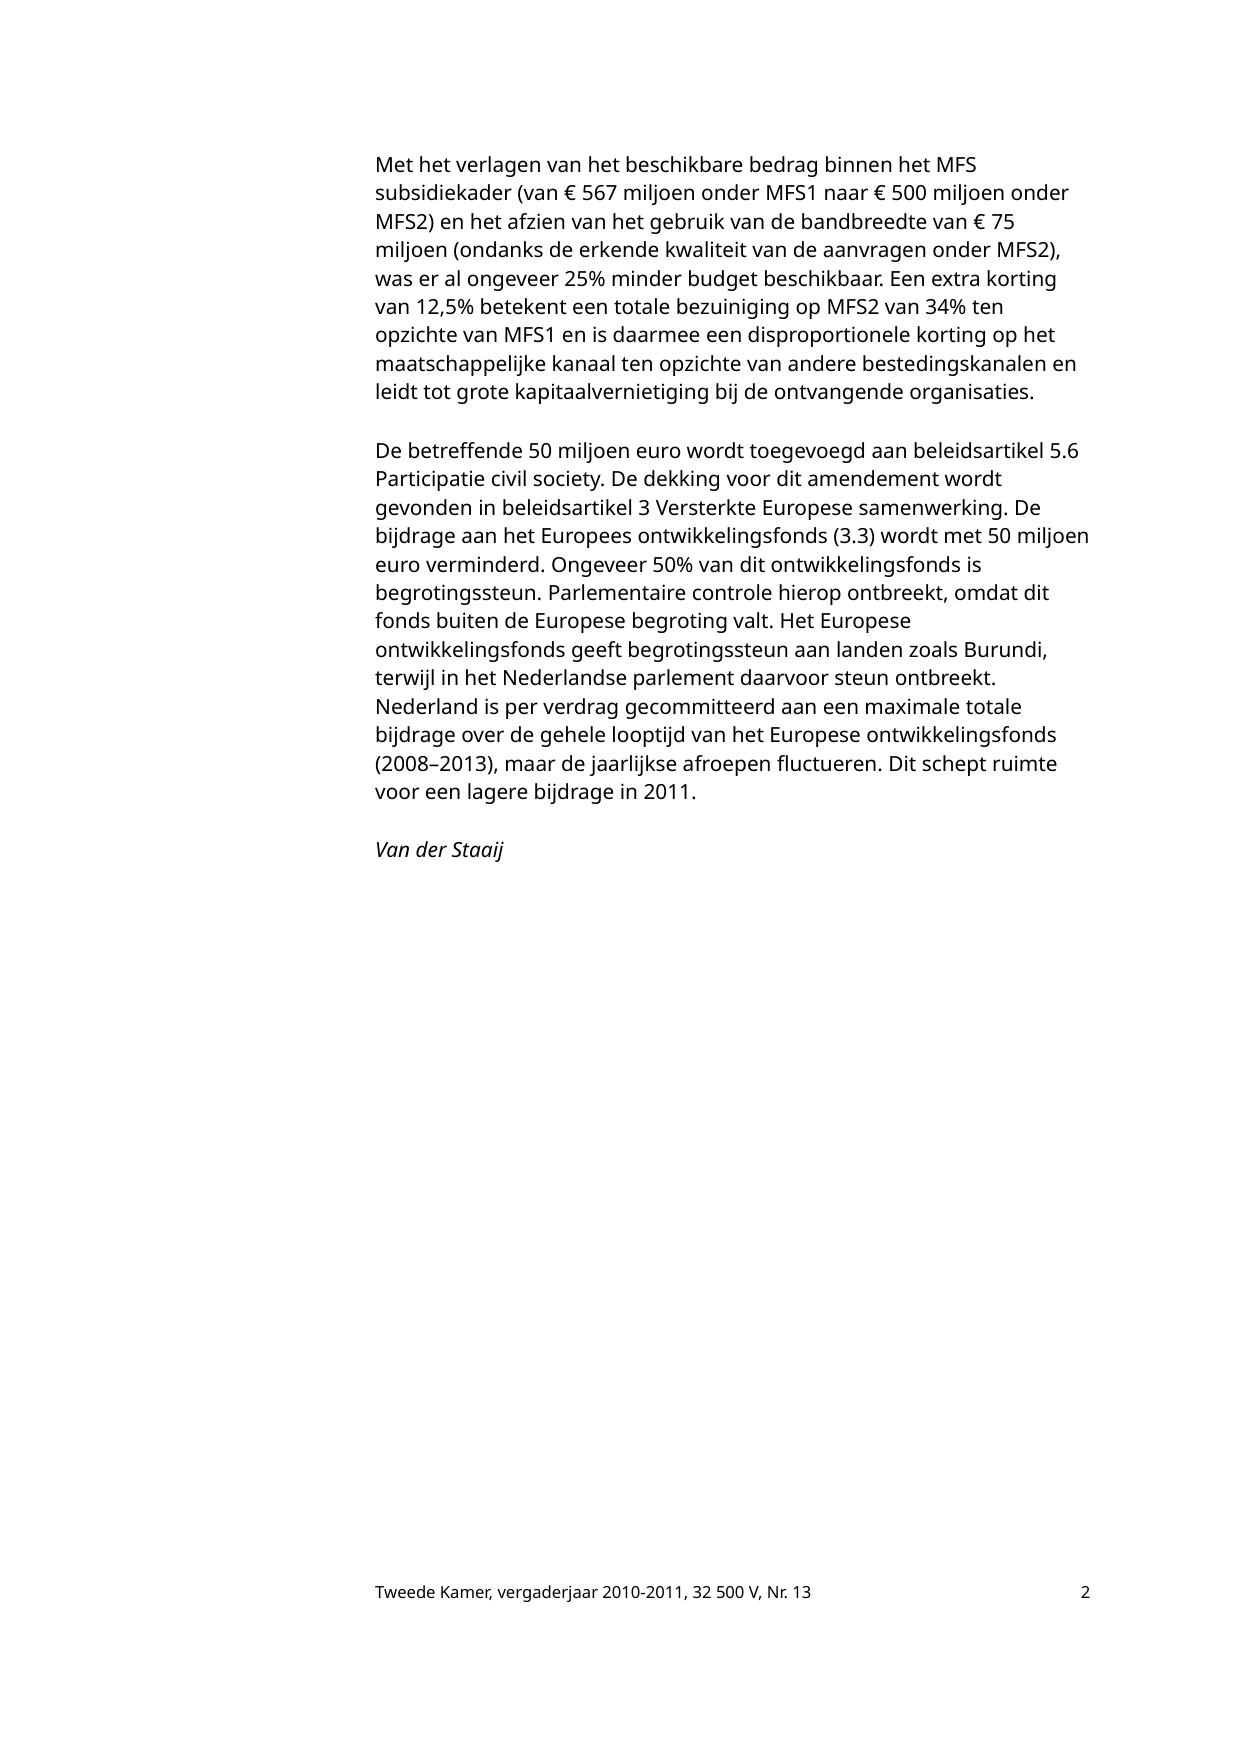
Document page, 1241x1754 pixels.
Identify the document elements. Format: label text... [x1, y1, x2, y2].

text De betreffende 50 miljoen euro wordt toegevoegd aan beleidsartikel 5.6 Participatie civil society. De dekking voor dit amendement wordt gevonden in beleidsartikel 3 Versterkte Europese samenwerking. De bijdrage aan het Europees ontwikkelingsfonds (3.3) wordt met 50 miljoen euro verminderd. Ongeveer 50% van dit ontwikkelingsfonds is begrotingssteun. Parlementaire controle hierop ontbreekt, omdat dit fonds buiten de Europese begroting valt. Het Europese ontwikkelingsfonds geeft begrotingssteun aan landen zoals Burundi, terwijl in het Nederlandse parlement daarvoor steun ontbreekt. Nederland is per verdrag gecommitteerd aan een maximale totale bijdrage over de gehele looptijd van het Europese ontwikkelingsfonds (2008–2013), maar de jaarlijkse afroepen fluctueren. Dit schept ruimte voor een lagere bijdrage in 2011. [375, 436, 1090, 806]
text Met het verlagen van het beschikbare bedrag binnen het MFS subsidiekader (van € 567 miljoen onder MFS1 naar € 500 miljoen onder MFS2) en het afzien van het gebruik van de bandbreedte van € 75 miljoen (ondanks de erkende kwaliteit van de aanvragen onder MFS2), was er al ongeveer 25% minder budget beschikbaar. Een extra korting van 12,5% betekent een totale bezuiniging op MFS2 van 34% ten opzichte van MFS1 en is daarmee een disproportionele korting op het maatschappelijke kanaal ten opzichte van andere bestedingskanalen en leidt tot grote kapitaalvernietiging bij de ontvangende organisaties. [375, 150, 1090, 406]
text Van der Staaij [375, 836, 1090, 864]
